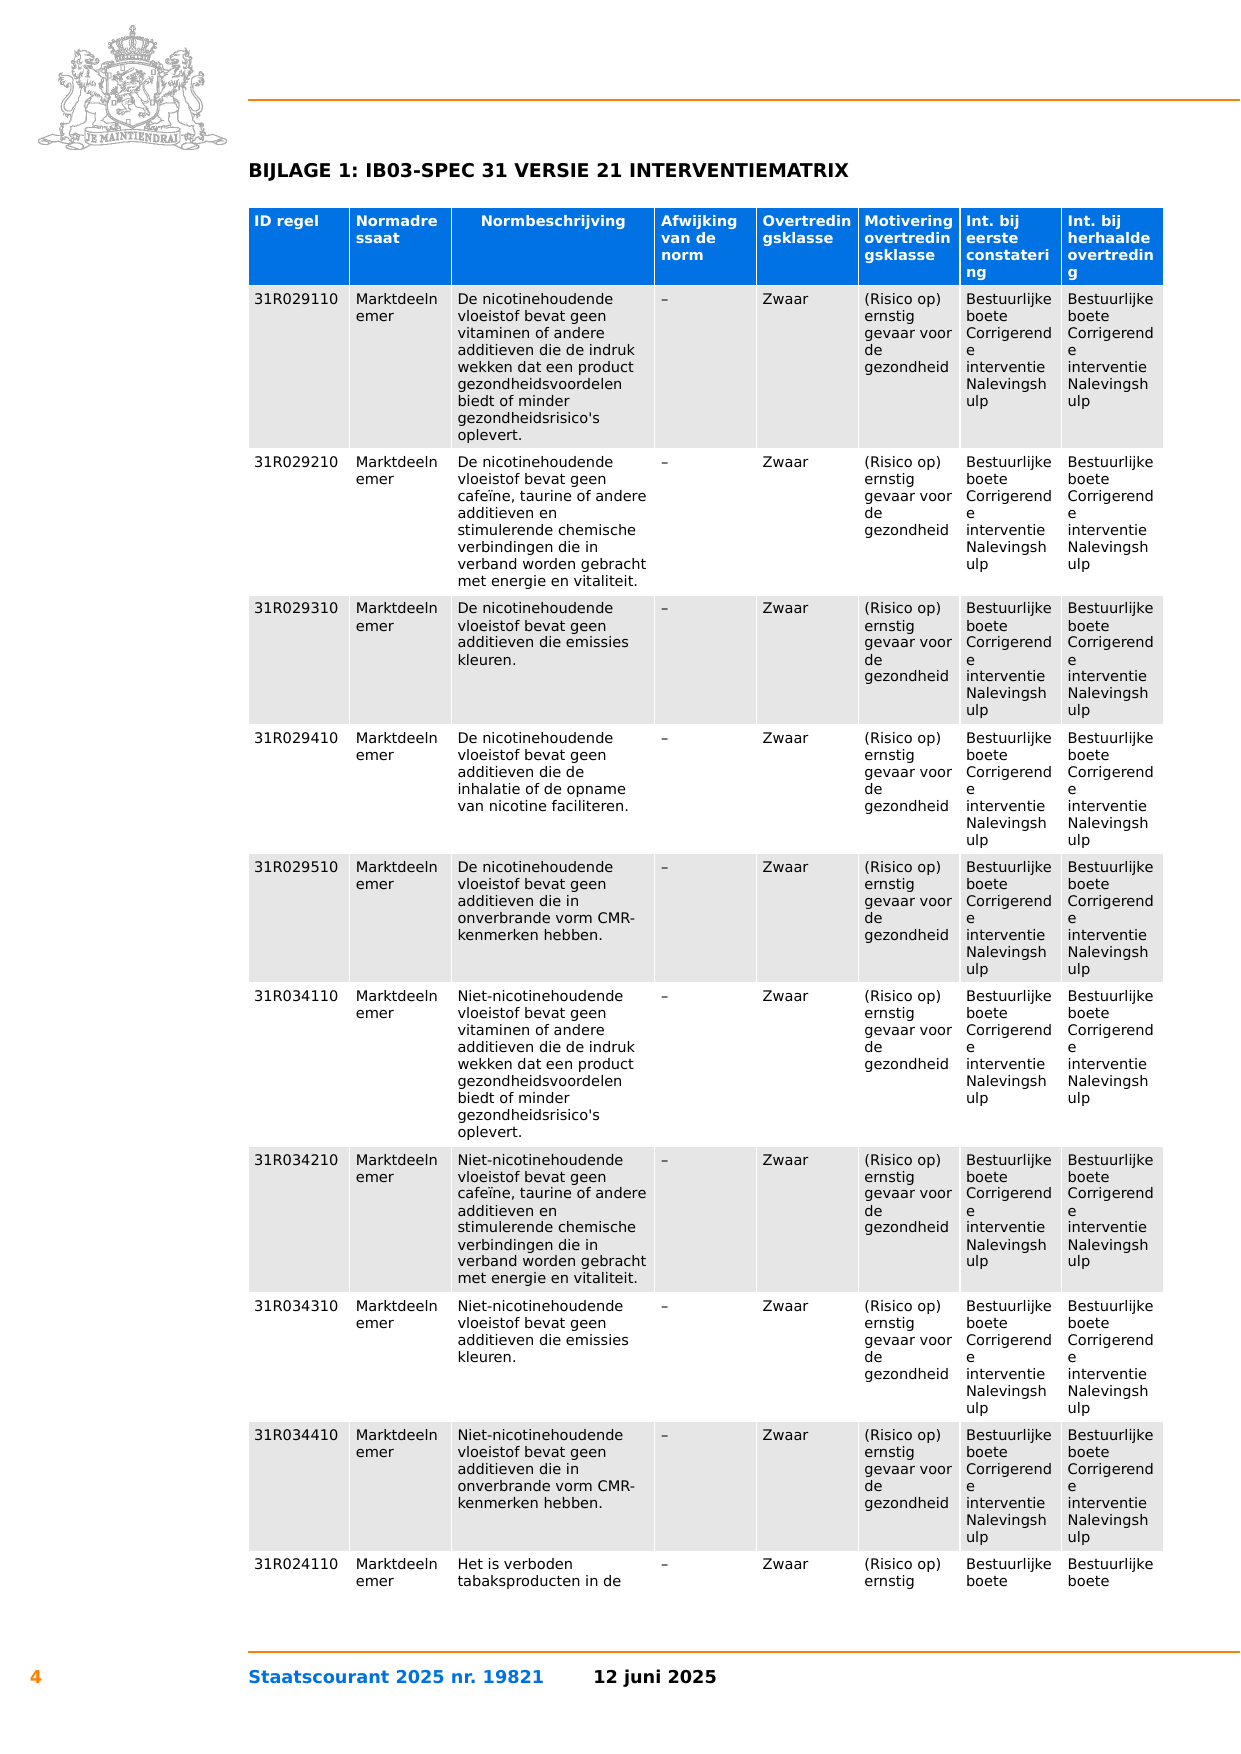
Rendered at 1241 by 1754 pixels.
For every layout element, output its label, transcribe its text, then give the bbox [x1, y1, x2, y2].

table_cell Bestuurlijke boete Corrigerende interventie Nalevingshulp [1062, 1293, 1163, 1421]
table_cell (Risico op) ernstig gevaar voor de gezondheid [859, 596, 959, 724]
table_cell Zwaar [757, 450, 858, 595]
table_cell De nicotinehoudende vloeistof bevat geen additieven die emissies kleuren. [452, 596, 654, 724]
table_cell Bestuurlijke boete Corrigerende interventie Nalevingshulp [1062, 984, 1163, 1146]
table_cell (Risico op) ernstig gevaar voor de gezondheid [859, 286, 959, 448]
table_cell 31R029410 [249, 725, 349, 853]
table_cell Bestuurlijke boete Corrigerende interventie Nalevingshulp [961, 725, 1061, 853]
table_cell Bestuurlijke boete Corrigerende interventie Nalevingshulp [961, 450, 1061, 595]
table_cell – [655, 1422, 756, 1551]
table_cell Marktdeelnemer [350, 984, 451, 1146]
table_header Int. bij herhaalde overtreding [1062, 208, 1163, 285]
table_header Motivering overtredingsklasse [859, 208, 959, 285]
table_cell – [655, 1147, 756, 1292]
table_header Normbeschrijving [452, 208, 654, 285]
table_cell Bestuurlijke boete Corrigerende interventie Nalevingshulp [961, 984, 1061, 1146]
table_cell De nicotinehoudende vloeistof bevat geen additieven die de inhalatie of de opname van nicotine faciliteren. [452, 725, 654, 853]
table_cell Bestuurlijke boete Corrigerende interventie Nalevingshulp [1062, 450, 1163, 595]
table_cell – [655, 984, 756, 1146]
table_cell (Risico op) ernstig [859, 1552, 959, 1595]
table_cell Marktdeelnemer [350, 286, 451, 448]
table_cell – [655, 854, 756, 982]
table_cell 31R034410 [249, 1422, 349, 1551]
table_cell Marktdeelnemer [350, 1293, 451, 1421]
table_cell Marktdeelnemer [350, 1552, 451, 1595]
table_cell Zwaar [757, 596, 858, 724]
table_cell Bestuurlijke boete Corrigerende interventie Nalevingshulp [961, 286, 1061, 448]
table_cell Bestuurlijke boete Corrigerende interventie Nalevingshulp [961, 1422, 1061, 1551]
table_cell Bestuurlijke boete Corrigerende interventie Nalevingshulp [1062, 854, 1163, 982]
table_cell 31R029110 [249, 286, 349, 448]
table_header Int. bij eerste constatering [961, 208, 1061, 285]
table_cell – [655, 450, 756, 595]
table_cell Bestuurlijke boete Corrigerende interventie Nalevingshulp [1062, 725, 1163, 853]
table_cell 31R034110 [249, 984, 349, 1146]
table_header Afwijking van de norm [655, 208, 756, 285]
picture [38, 25, 227, 150]
subtitle BIJLAGE 1: IB03-SPEC 31 VERSIE 21 INTERVENTIEMATRIX [248, 160, 1163, 182]
table_cell Zwaar [757, 725, 858, 853]
table_cell 31R024110 [249, 1552, 349, 1595]
table_cell Bestuurlijke boete Corrigerende interventie Nalevingshulp [1062, 1147, 1163, 1292]
table_cell Marktdeelnemer [350, 1422, 451, 1551]
table_cell (Risico op) ernstig gevaar voor de gezondheid [859, 854, 959, 982]
table_cell Zwaar [757, 1422, 858, 1551]
table_cell Zwaar [757, 1147, 858, 1292]
table_cell Bestuurlijke boete Corrigerende interventie Nalevingshulp [961, 596, 1061, 724]
table_cell Zwaar [757, 1293, 858, 1421]
table_cell Niet-nicotinehoudende vloeistof bevat geen vitaminen of andere additieven die de indruk wekken dat een product gezondheidsvoordelen biedt of minder gezondheidsrisico's oplevert. [452, 984, 654, 1146]
table_cell – [655, 1552, 756, 1595]
table_cell 31R029310 [249, 596, 349, 724]
table_cell Marktdeelnemer [350, 450, 451, 595]
table_cell 31R034310 [249, 1293, 349, 1421]
table_cell Marktdeelnemer [350, 596, 451, 724]
table_cell (Risico op) ernstig gevaar voor de gezondheid [859, 984, 959, 1146]
table_cell Marktdeelnemer [350, 854, 451, 982]
table_cell De nicotinehoudende vloeistof bevat geen vitaminen of andere additieven die de indruk wekken dat een product gezondheidsvoordelen biedt of minder gezondheidsrisico's oplevert. [452, 286, 654, 448]
table_header ID regel [249, 208, 349, 285]
table_cell (Risico op) ernstig gevaar voor de gezondheid [859, 1422, 959, 1551]
table_cell Niet-nicotinehoudende vloeistof bevat geen cafeïne, taurine of andere additieven en stimulerende chemische verbindingen die in verband worden gebracht met energie en vitaliteit. [452, 1147, 654, 1292]
table_header Overtredingsklasse [757, 208, 858, 285]
table_cell Bestuurlijke boete Corrigerende interventie Nalevingshulp [961, 1293, 1061, 1421]
table_cell – [655, 596, 756, 724]
table_cell (Risico op) ernstig gevaar voor de gezondheid [859, 450, 959, 595]
table_cell Bestuurlijke boete Corrigerende interventie Nalevingshulp [961, 1147, 1061, 1292]
table_cell Bestuurlijke boete Corrigerende interventie Nalevingshulp [961, 854, 1061, 982]
table_cell (Risico op) ernstig gevaar voor de gezondheid [859, 725, 959, 853]
table_cell Zwaar [757, 854, 858, 982]
table_cell Bestuurlijke boete Corrigerende interventie Nalevingshulp [1062, 596, 1163, 724]
table_cell De nicotinehoudende vloeistof bevat geen cafeïne, taurine of andere additieven en stimulerende chemische verbindingen die in verband worden gebracht met energie en vitaliteit. [452, 450, 654, 595]
table_cell (Risico op) ernstig gevaar voor de gezondheid [859, 1147, 959, 1292]
table_cell 31R029210 [249, 450, 349, 595]
table_cell Het is verboden tabaksproducten in de [452, 1552, 654, 1595]
table_cell Bestuurlijke boete [961, 1552, 1061, 1595]
table_cell Bestuurlijke boete Corrigerende interventie Nalevingshulp [1062, 1422, 1163, 1551]
table_cell Zwaar [757, 984, 858, 1146]
table_cell Zwaar [757, 1552, 858, 1595]
table_cell – [655, 286, 756, 448]
table_cell – [655, 725, 756, 853]
table_cell – [655, 1293, 756, 1421]
table_cell Marktdeelnemer [350, 1147, 451, 1292]
table_cell (Risico op) ernstig gevaar voor de gezondheid [859, 1293, 959, 1421]
table_cell Bestuurlijke boete [1062, 1552, 1163, 1595]
table_cell 31R034210 [249, 1147, 349, 1292]
table_cell Bestuurlijke boete Corrigerende interventie Nalevingshulp [1062, 286, 1163, 448]
table_cell Marktdeelnemer [350, 725, 451, 853]
table_cell 31R029510 [249, 854, 349, 982]
table_cell Niet-nicotinehoudende vloeistof bevat geen additieven die in onverbrande vorm CMR-kenmerken hebben. [452, 1422, 654, 1551]
table_cell Niet-nicotinehoudende vloeistof bevat geen additieven die emissies kleuren. [452, 1293, 654, 1421]
table_cell De nicotinehoudende vloeistof bevat geen additieven die in onverbrande vorm CMR-kenmerken hebben. [452, 854, 654, 982]
table_cell Zwaar [757, 286, 858, 448]
table_header Normadressaat [350, 208, 451, 285]
